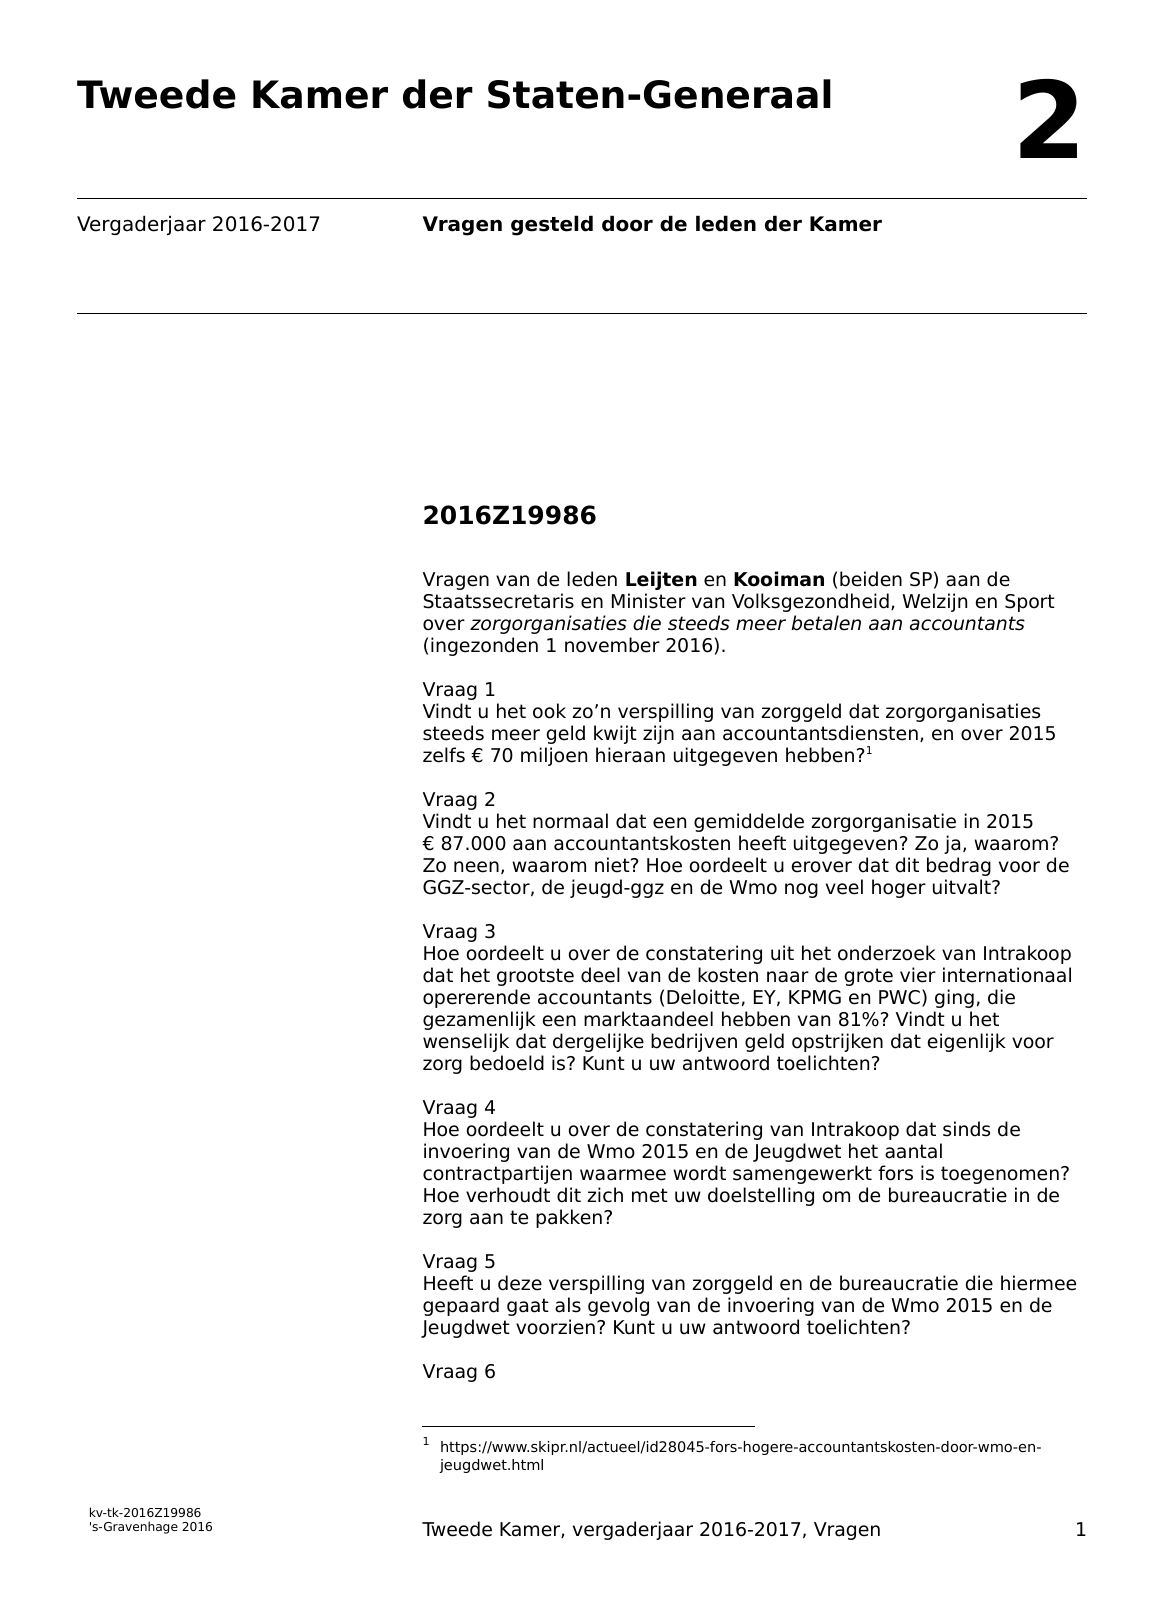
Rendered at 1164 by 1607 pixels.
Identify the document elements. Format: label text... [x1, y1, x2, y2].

text Hoe oordeelt u over de constatering uit het onderzoek van Intrakoop dat het grootste deel van de kosten naar de grote vier internationaal opererende accountants (Deloitte, EY, KPMG en PWC) ging, die gezamenlijk een marktaandeel hebben van 81%? Vindt u het wenselijk dat dergelijke bedrijven geld opstrijken dat eigenlijk voor zorg bedoeld is? Kunt u uw antwoord toelichten? [422, 943, 1087, 1075]
text 's-Gravenhage 2016 [88, 1520, 323, 1534]
text kv-tk-2016Z19986 [88, 1506, 323, 1520]
text Vragen van de leden Leijten en Kooiman (beiden SP) aan de Staatssecretaris en Minister van Volksgezondheid, Welzijn en Sport over zorgorganisaties die steeds meer betalen aan accountants (ingezonden 1 november 2016). [422, 569, 1087, 657]
table_header 2 [886, 59, 1087, 198]
text Vraag 5 [422, 1251, 1087, 1273]
text 2016Z19986 [422, 501, 1087, 531]
text Vraag 4 [422, 1097, 1087, 1119]
text Hoe oordeelt u over de constatering van Intrakoop dat sinds de invoering van de Wmo 2015 en de Jeugdwet het aantal contractpartijen waarmee wordt samengewerkt fors is toegenomen? Hoe verhoudt dit zich met uw doelstelling om de bureaucratie in de zorg aan te pakken? [422, 1119, 1087, 1229]
table_header Tweede Kamer der Staten-Generaal [77, 59, 886, 198]
text Vindt u het ook zo’n verspilling van zorggeld dat zorgorganisaties steeds meer geld kwijt zijn aan accountantsdiensten, en over 2015 zelfs € 70 miljoen hieraan uitgegeven hebben? [422, 701, 1087, 767]
text Vraag 2 [422, 789, 1087, 811]
table_cell Vergaderjaar 2016-2017 [77, 199, 422, 313]
text Vraag 1 [422, 679, 1087, 701]
text Vindt u het normaal dat een gemiddelde zorgorganisatie in 2015 € 87.000 aan accountantskosten heeft uitgegeven? Zo ja, waarom? Zo neen, waarom niet? Hoe oordeelt u erover dat dit bedrag voor de GGZ-sector, de jeugd-ggz en de Wmo nog veel hoger uitvalt? [422, 811, 1087, 899]
text Vraag 3 [422, 921, 1087, 943]
text https://www.skipr.nl/actueel/id28045-fors-hogere-accountantskosten-door-wmo-en-jeugdwet.html [422, 1435, 1087, 1474]
table_cell Vragen gesteld door de leden der Kamer [422, 199, 1087, 313]
text Heeft u deze verspilling van zorggeld en de bureaucratie die hiermee gepaard gaat als gevolg van de invoering van de Wmo 2015 en de Jeugdwet voorzien? Kunt u uw antwoord toelichten? [422, 1273, 1087, 1339]
text Vraag 6 [422, 1361, 1087, 1383]
